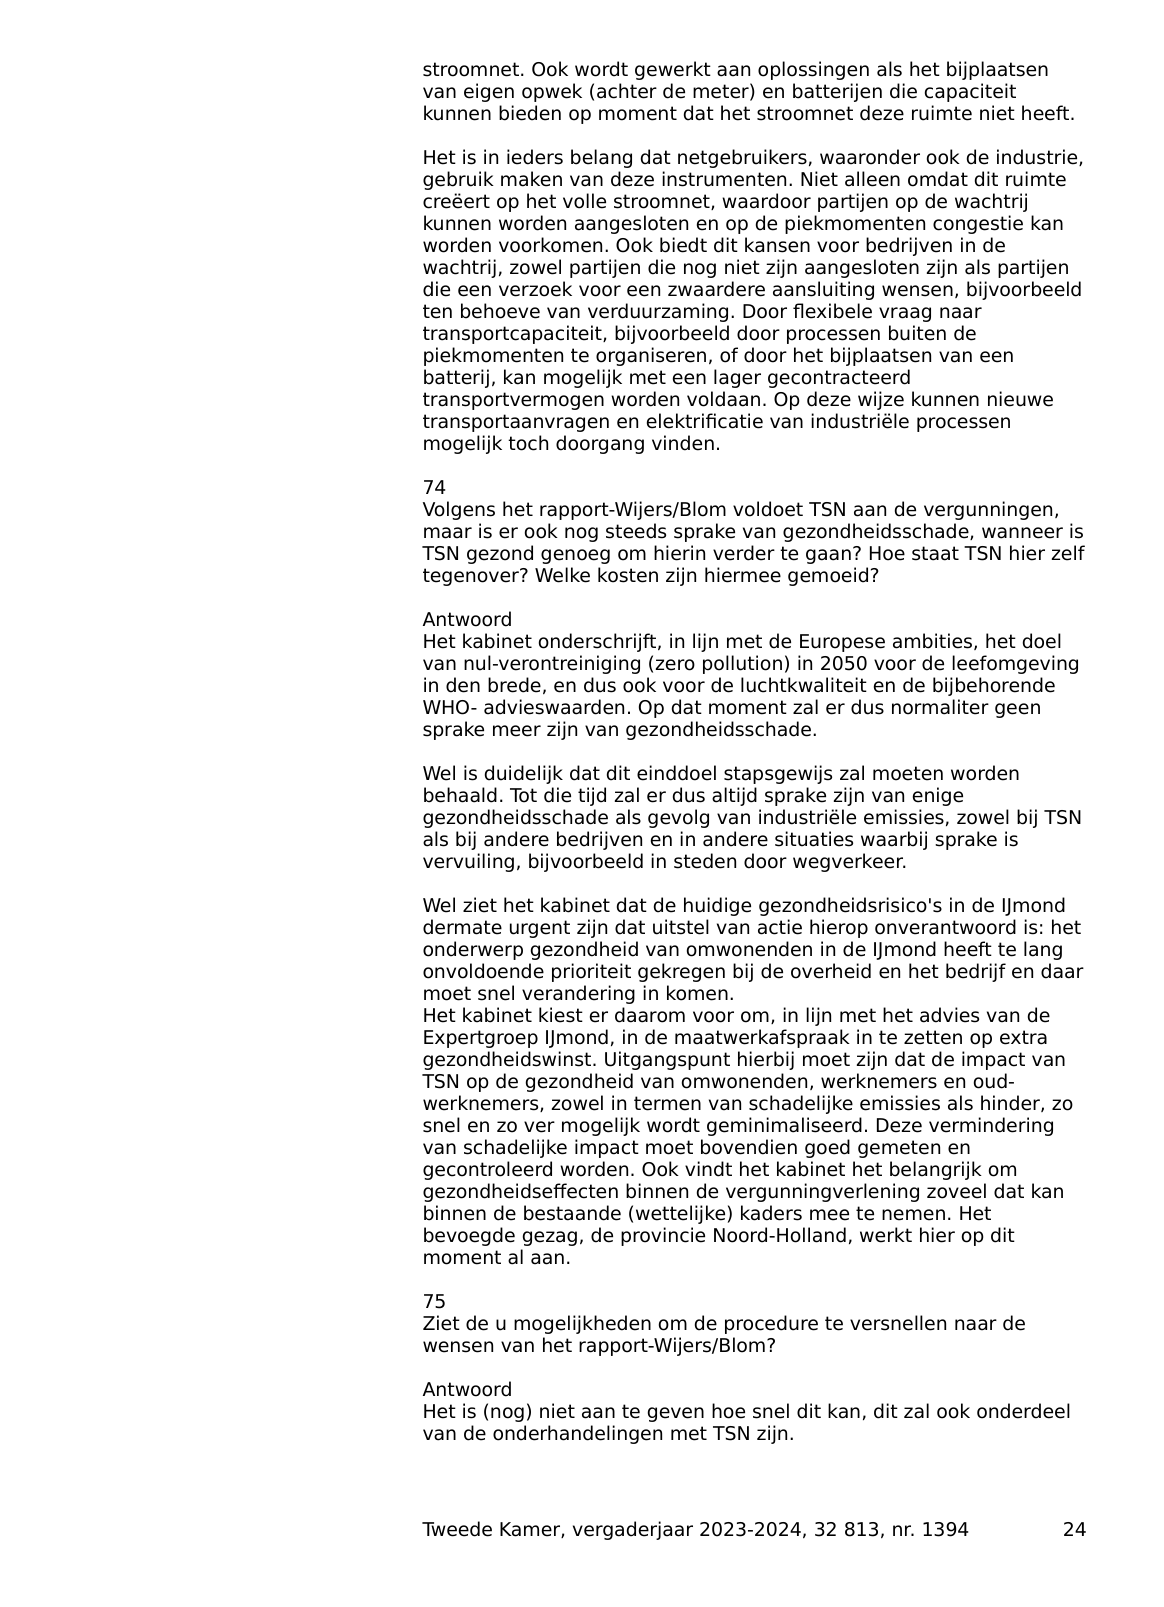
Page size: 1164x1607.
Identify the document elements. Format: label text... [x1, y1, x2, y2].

text stroomnet. Ook wordt gewerkt aan oplossingen als het bijplaatsen van eigen opwek (achter de meter) en batterijen die capaciteit kunnen bieden op moment dat het stroomnet deze ruimte niet heeft. [422, 59, 1087, 125]
text Het is in ieders belang dat netgebruikers, waaronder ook de industrie, gebruik maken van deze instrumenten. Niet alleen omdat dit ruimte creëert op het volle stroomnet, waardoor partijen op de wachtrij kunnen worden aangesloten en op de piekmomenten congestie kan worden voorkomen. Ook biedt dit kansen voor bedrijven in de wachtrij, zowel partijen die nog niet zijn aangesloten zijn als partijen die een verzoek voor een zwaardere aansluiting wensen, bijvoorbeeld ten behoeve van verduurzaming. Door flexibele vraag naar transportcapaciteit, bijvoorbeeld door processen buiten de piekmomenten te organiseren, of door het bijplaatsen van een batterij, kan mogelijk met een lager gecontracteerd transportvermogen worden voldaan. Op deze wijze kunnen nieuwe transportaanvragen en elektrificatie van industriële processen mogelijk toch doorgang vinden. [422, 147, 1087, 455]
text Wel ziet het kabinet dat de huidige gezondheidsrisico's in de IJmond dermate urgent zijn dat uitstel van actie hierop onverantwoord is: het onderwerp gezondheid van omwonenden in de IJmond heeft te lang onvoldoende prioriteit gekregen bij de overheid en het bedrijf en daar moet snel verandering in komen. [422, 895, 1087, 1005]
text Het kabinet kiest er daarom voor om, in lijn met het advies van de Expertgroep IJmond, in de maatwerkafspraak in te zetten op extra gezondheidswinst. Uitgangspunt hierbij moet zijn dat de impact van TSN op de gezondheid van omwonenden, werknemers en oud-werknemers, zowel in termen van schadelijke emissies als hinder, zo snel en zo ver mogelijk wordt geminimaliseerd. Deze vermindering van schadelijke impact moet bovendien goed gemeten en gecontroleerd worden. Ook vindt het kabinet het belangrijk om gezondheidseffecten binnen de vergunningverlening zoveel dat kan binnen de bestaande (wettelijke) kaders mee te nemen. Het bevoegde gezag, de provincie Noord-Holland, werkt hier op dit moment al aan. [422, 1005, 1087, 1269]
text Volgens het rapport-Wijers/Blom voldoet TSN aan de vergunningen, maar is er ook nog steeds sprake van gezondheidsschade, wanneer is TSN gezond genoeg om hierin verder te gaan? Hoe staat TSN hier zelf tegenover? Welke kosten zijn hiermee gemoeid? [422, 499, 1087, 587]
text Antwoord [422, 609, 1087, 631]
text Het is (nog) niet aan te geven hoe snel dit kan, dit zal ook onderdeel van de onderhandelingen met TSN zijn. [422, 1401, 1087, 1445]
text Wel is duidelijk dat dit einddoel stapsgewijs zal moeten worden behaald. Tot die tijd zal er dus altijd sprake zijn van enige gezondheidsschade als gevolg van industriële emissies, zowel bij TSN als bij andere bedrijven en in andere situaties waarbij sprake is vervuiling, bijvoorbeeld in steden door wegverkeer. [422, 763, 1087, 873]
text 74 [422, 477, 1087, 499]
text Ziet de u mogelijkheden om de procedure te versnellen naar de wensen van het rapport-Wijers/Blom? [422, 1313, 1087, 1357]
text Het kabinet onderschrijft, in lijn met de Europese ambities, het doel van nul-verontreiniging (zero pollution) in 2050 voor de leefomgeving in den brede, en dus ook voor de luchtkwaliteit en de bijbehorende WHO- advieswaarden. Op dat moment zal er dus normaliter geen sprake meer zijn van gezondheidsschade. [422, 631, 1087, 741]
text 75 [422, 1291, 1087, 1313]
text Antwoord [422, 1379, 1087, 1401]
